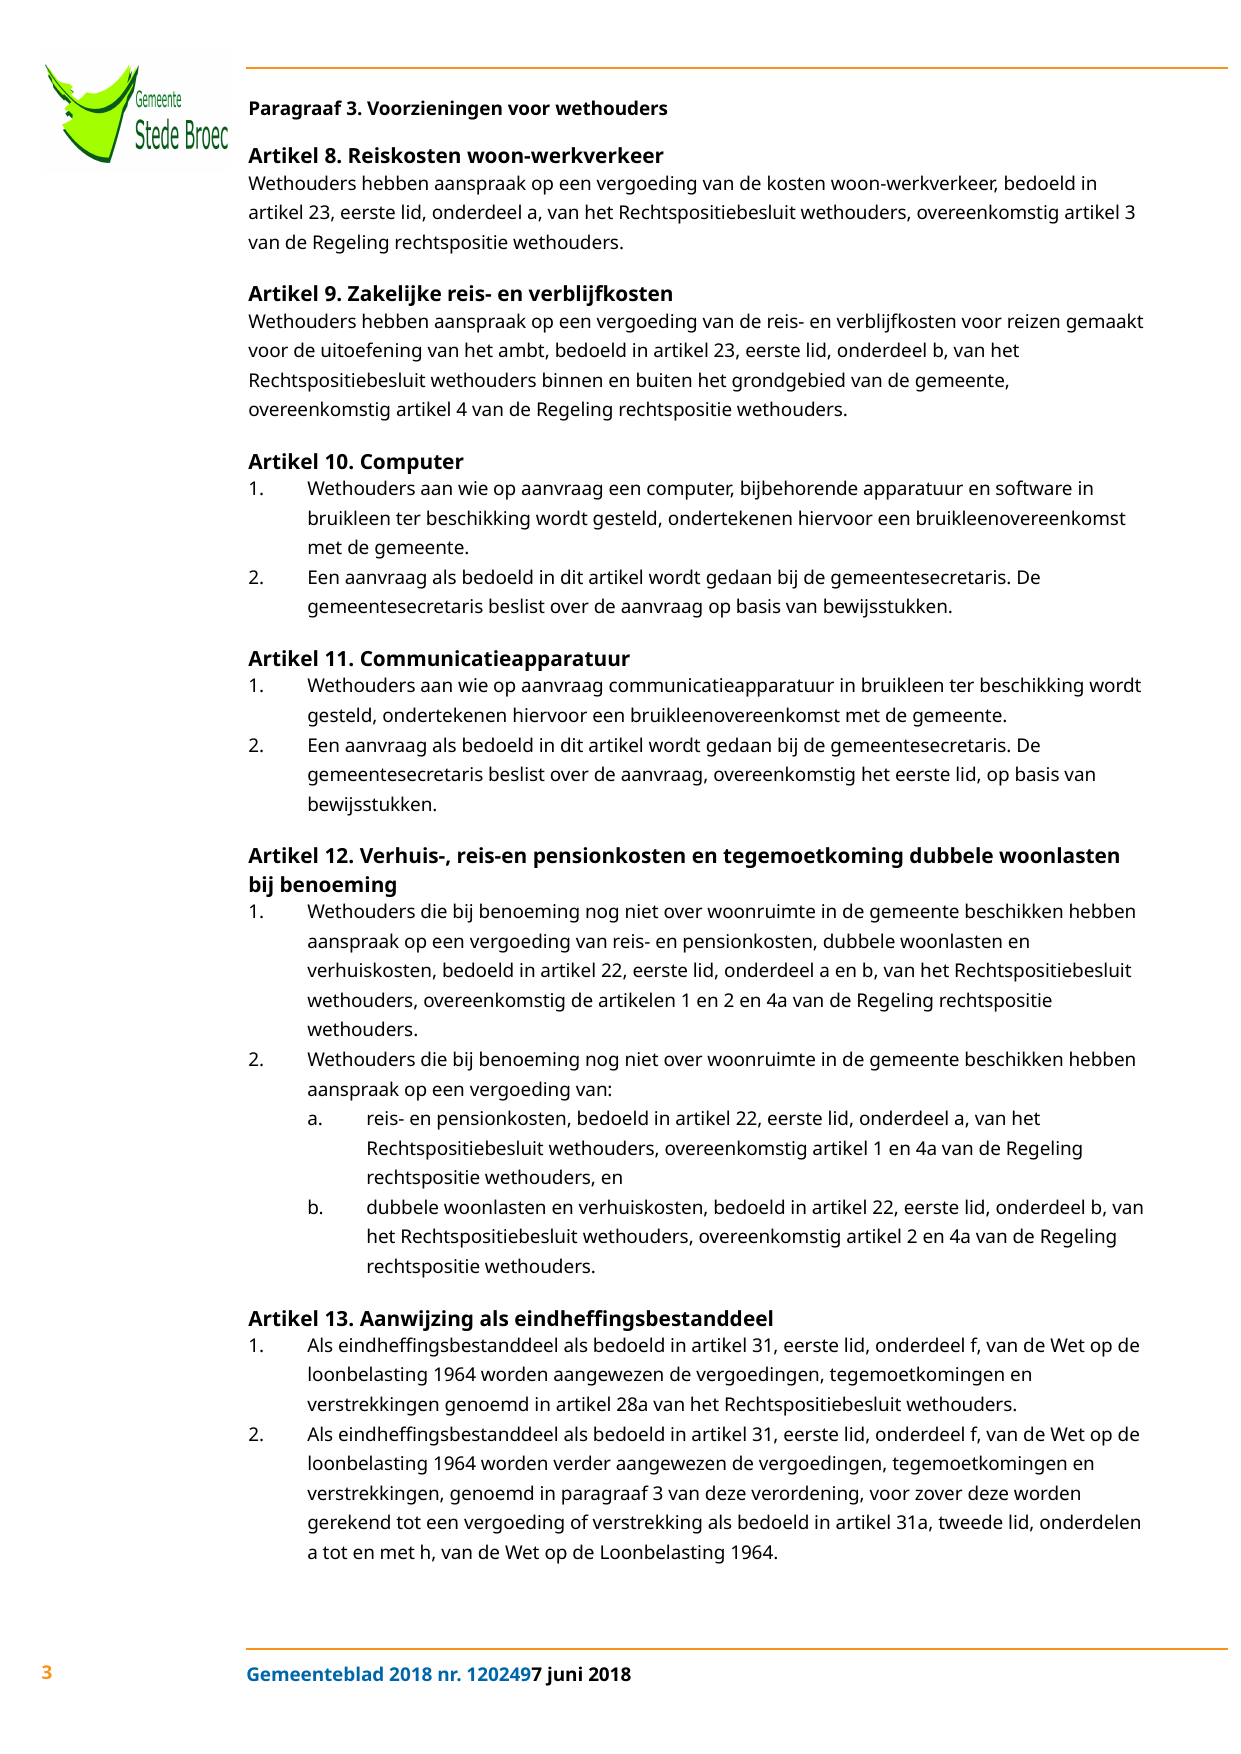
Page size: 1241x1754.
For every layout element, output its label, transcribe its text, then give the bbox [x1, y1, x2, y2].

list Wethouders aan wie op aanvraag communicatieapparatuur in bruikleen ter beschikking wordt gesteld, ondertekenen hiervoor een bruikleenovereenkomst met de gemeente. [248, 673, 1152, 728]
list Als eindheffingsbestanddeel als bedoeld in artikel 31, eerste lid, onderdeel f, van de Wet op de loonbelasting 1964 worden verder aangewezen de vergoedingen, tegemoetkomingen en verstrekkingen, genoemd in paragraaf 3 van deze verordening, voor zover deze worden gerekend tot een vergoeding of verstrekking als bedoeld in artikel 31a, tweede lid, onderdelen a tot en met h, van de Wet op de Loonbelasting 1964. [248, 1421, 1152, 1565]
list Wethouders die bij benoeming nog niet over woonruimte in de gemeente beschikken hebben aanspraak op een vergoeding van reis- en pensionkosten, dubbele woonlasten en verhuiskosten, bedoeld in artikel 22, eerste lid, onderdeel a en b, van het Rechtspositiebesluit wethouders, overeenkomstig de artikelen 1 en 2 en 4a van de Regeling rechtspositie wethouders. [248, 898, 1152, 1042]
list Een aanvraag als bedoeld in dit artikel wordt gedaan bij de gemeentesecretaris. De gemeentesecretaris beslist over de aanvraag, overeenkomstig het eerste lid, op basis van bewijsstukken. [248, 732, 1152, 817]
text Artikel 11. Communicatieapparatuur [248, 644, 1152, 673]
text Artikel 9. Zakelijke reis- en verblijfkosten [248, 279, 1152, 308]
list dubbele woonlasten en verhuiskosten, bedoeld in artikel 22, eerste lid, onderdeel b, van het Rechtspositiebesluit wethouders, overeenkomstig artikel 2 en 4a van de Regeling rechtspositie wethouders. [307, 1194, 1152, 1279]
text Artikel 12. Verhuis-, reis-en pensionkosten en tegemoetkoming dubbele woonlasten bij benoeming [248, 841, 1152, 898]
picture [41, 47, 231, 172]
list Wethouders aan wie op aanvraag een computer, bijbehorende apparatuur en software in bruikleen ter beschikking wordt gesteld, ondertekenen hiervoor een bruikleenovereenkomst met de gemeente. [248, 475, 1152, 560]
text Artikel 10. Computer [248, 447, 1152, 475]
text Artikel 13. Aanwijzing als eindheffingsbestanddeel [248, 1304, 1152, 1332]
list Wethouders die bij benoeming nog niet over woonruimte in de gemeente beschikken hebben aanspraak op een vergoeding van: [248, 1046, 1152, 1101]
text Wethouders hebben aanspraak op een vergoeding van de kosten woon-werkverkeer, bedoeld in artikel 23, eerste lid, onderdeel a, van het Rechtspositiebesluit wethouders, overeenkomstig artikel 3 van de Regeling rechtspositie wethouders. [248, 170, 1152, 255]
text Paragraaf 3. Voorzieningen voor wethouders [248, 95, 1152, 121]
text Artikel 8. Reiskosten woon-werkverkeer [248, 141, 1152, 170]
text Wethouders hebben aanspraak op een vergoeding van de reis- en verblijfkosten voor reizen gemaakt voor de uitoefening van het ambt, bedoeld in artikel 23, eerste lid, onderdeel b, van het Rechtspositiebesluit wethouders binnen en buiten het grondgebied van de gemeente, overeenkomstig artikel 4 van de Regeling rechtspositie wethouders. [248, 308, 1152, 422]
list Een aanvraag als bedoeld in dit artikel wordt gedaan bij de gemeentesecretaris. De gemeentesecretaris beslist over de aanvraag op basis van bewijsstukken. [248, 564, 1152, 619]
list Als eindheffingsbestanddeel als bedoeld in artikel 31, eerste lid, onderdeel f, van de Wet op de loonbelasting 1964 worden aangewezen de vergoedingen, tegemoetkomingen en verstrekkingen genoemd in artikel 28a van het Rechtspositiebesluit wethouders. [248, 1332, 1152, 1417]
list reis- en pensionkosten, bedoeld in artikel 22, eerste lid, onderdeel a, van het Rechtspositiebesluit wethouders, overeenkomstig artikel 1 en 4a van de Regeling rechtspositie wethouders, en [307, 1105, 1152, 1190]
